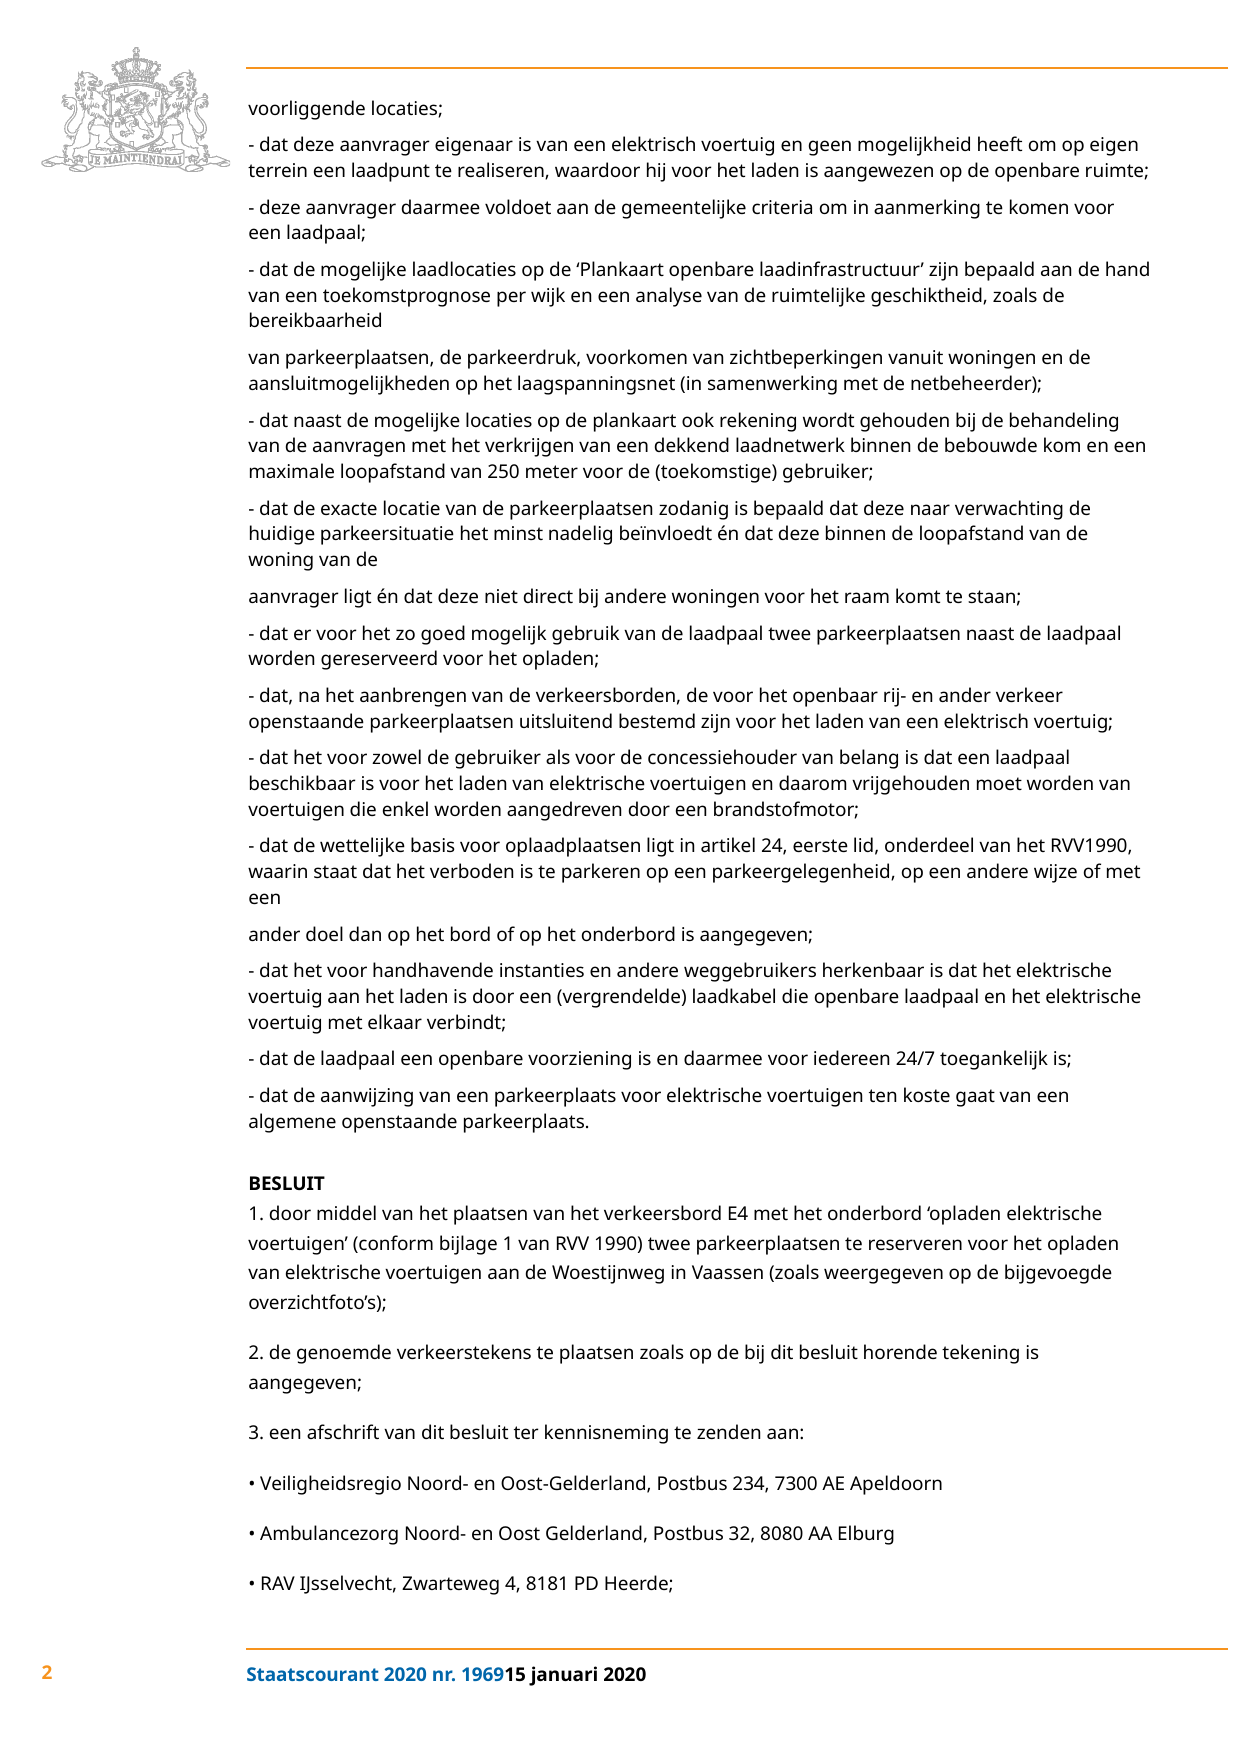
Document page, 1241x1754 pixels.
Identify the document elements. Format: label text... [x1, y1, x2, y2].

text - dat de aanwijzing van een parkeerplaats voor elektrische voertuigen ten koste gaat van een algemene openstaande parkeerplaats. [248, 1082, 1152, 1134]
text - dat de wettelijke basis voor oplaadplaatsen ligt in artikel 24, eerste lid, onderdeel van het RVV1990, waarin staat dat het verboden is te parkeren op een parkeergelegenheid, op een andere wijze of met een [248, 833, 1152, 910]
text • RAV IJsselvecht, Zwarteweg 4, 8181 PD Heerde; [248, 1571, 1152, 1596]
text aanvrager ligt én dat deze niet direct bij andere woningen voor het raam komt te staan; [248, 583, 1152, 609]
text 3. een afschrift van dit besluit ter kennisneming te zenden aan: [248, 1419, 1152, 1445]
text • Veiligheidsregio Noord- en Oost-Gelderland, Postbus 234, 7300 AE Apeldoorn [248, 1470, 1152, 1496]
picture [41, 47, 231, 172]
text - deze aanvrager daarmee voldoet aan de gemeentelijke criteria om in aanmerking te komen voor een laadpaal; [248, 194, 1152, 245]
text - dat naast de mogelijke locaties op de plankaart ook rekening wordt gehouden bij de behandeling van de aanvragen met het verkrijgen van een dekkend laadnetwerk binnen de bebouwde kom en een maximale loopafstand van 250 meter voor de (toekomstige) gebruiker; [248, 407, 1152, 484]
text voorliggende locaties; [248, 95, 1152, 121]
text - dat de exacte locatie van de parkeerplaatsen zodanig is bepaald dat deze naar verwachting de huidige parkeersituatie het minst nadelig beïnvloedt én dat deze binnen de loopafstand van de woning van de [248, 495, 1152, 572]
text • Ambulancezorg Noord- en Oost Gelderland, Postbus 32, 8080 AA Elburg [248, 1520, 1152, 1546]
text - dat het voor handhavende instanties en andere weggebruikers herkenbaar is dat het elektrische voertuig aan het laden is door een (vergrendelde) laadkabel die openbare laadpaal en het elektrische voertuig met elkaar verbindt; [248, 957, 1152, 1034]
text - dat, na het aanbrengen van de verkeersborden, de voor het openbaar rij- en ander verkeer openstaande parkeerplaatsen uitsluitend bestemd zijn voor het laden van een elektrisch voertuig; [248, 682, 1152, 733]
text 2. de genoemde verkeerstekens te plaatsen zoals op de bij dit besluit horende tekening is aangegeven; [248, 1339, 1152, 1395]
text - dat het voor zowel de gebruiker als voor de concessiehouder van belang is dat een laadpaal beschikbaar is voor het laden van elektrische voertuigen en daarom vrijgehouden moet worden van voertuigen die enkel worden aangedreven door een brandstofmotor; [248, 744, 1152, 822]
text - dat de mogelijke laadlocaties op de ‘Plankaart openbare laadinfrastructuur’ zijn bepaald aan de hand van een toekomstprognose per wijk en een analyse van de ruimtelijke geschiktheid, zoals de bereikbaarheid [248, 256, 1152, 333]
text ander doel dan op het bord of op het onderbord is aangegeven; [248, 921, 1152, 946]
text - dat er voor het zo goed mogelijk gebruik van de laadpaal twee parkeerplaatsen naast de laadpaal worden gereserveerd voor het opladen; [248, 620, 1152, 671]
text - dat de laadpaal een openbare voorziening is en daarmee voor iedereen 24/7 toegankelijk is; [248, 1046, 1152, 1071]
text van parkeerplaatsen, de parkeerdruk, voorkomen van zichtbeperkingen vanuit woningen en de aansluitmogelijkheden op het laagspanningsnet (in samenwerking met de netbeheerder); [248, 344, 1152, 396]
text 1. door middel van het plaatsen van het verkeersbord E4 met het onderbord ‘opladen elektrische voertuigen’ (conform bijlage 1 van RVV 1990) twee parkeerplaatsen te reserveren voor het opladen van elektrische voertuigen aan de Woestijnweg in Vaassen (zoals weergegeven op de bijgevoegde overzichtfoto’s); [248, 1200, 1152, 1315]
text - dat deze aanvrager eigenaar is van een elektrisch voertuig en geen mogelijkheid heeft om op eigen terrein een laadpunt te realiseren, waardoor hij voor het laden is aangewezen op de openbare ruimte; [248, 131, 1152, 183]
text BESLUIT [248, 1171, 1152, 1196]
